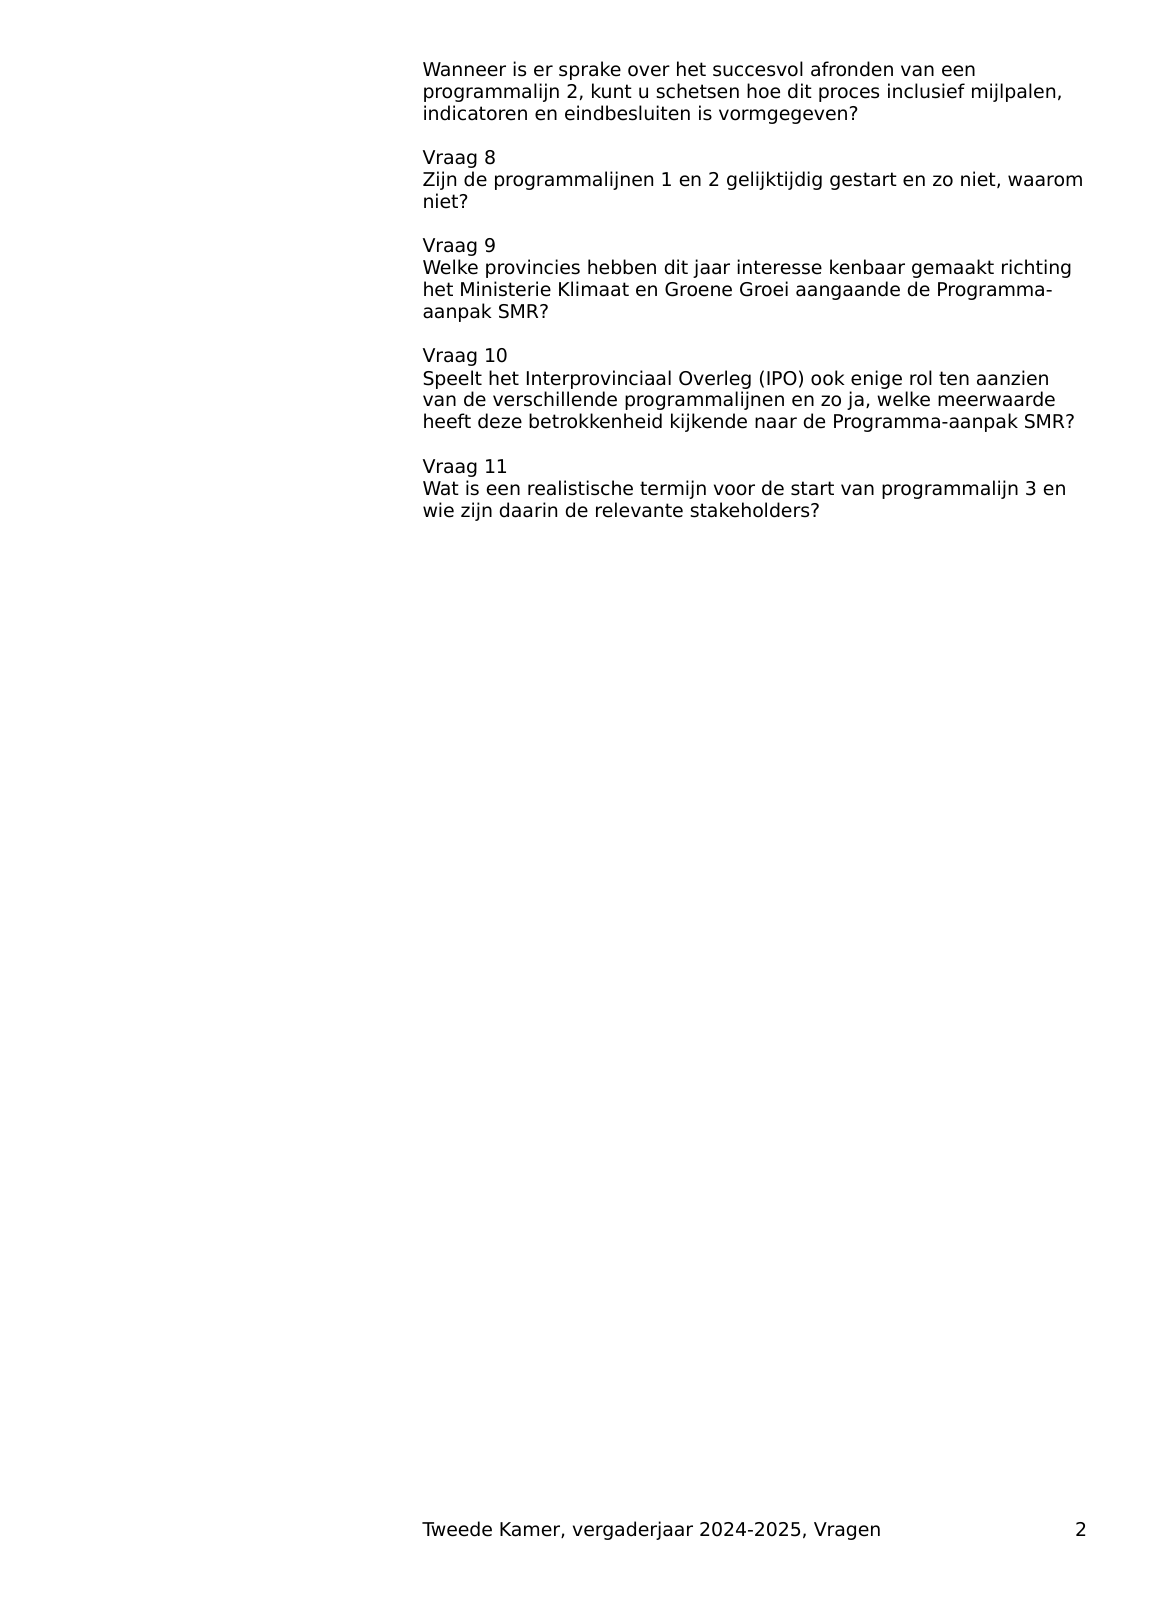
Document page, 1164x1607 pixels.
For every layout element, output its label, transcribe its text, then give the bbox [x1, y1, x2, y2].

text Speelt het Interprovinciaal Overleg (IPO) ook enige rol ten aanzien van de verschillende programmalijnen en zo ja, welke meerwaarde heeft deze betrokkenheid kijkende naar de Programma-aanpak SMR? [422, 367, 1087, 433]
text Wat is een realistische termijn voor de start van programmalijn 3 en wie zijn daarin de relevante stakeholders? [422, 477, 1087, 521]
text Wanneer is er sprake over het succesvol afronden van een programmalijn 2, kunt u schetsen hoe dit proces inclusief mijlpalen, indicatoren en eindbesluiten is vormgegeven? [422, 59, 1087, 125]
text Vraag 8 [422, 147, 1087, 169]
text Vraag 10 [422, 345, 1087, 367]
text Zijn de programmalijnen 1 en 2 gelijktijdig gestart en zo niet, waarom niet? [422, 169, 1087, 213]
text Welke provincies hebben dit jaar interesse kenbaar gemaakt richting het Ministerie Klimaat en Groene Groei aangaande de Programma-aanpak SMR? [422, 257, 1087, 323]
text Vraag 9 [422, 235, 1087, 257]
text Vraag 11 [422, 456, 1087, 477]
